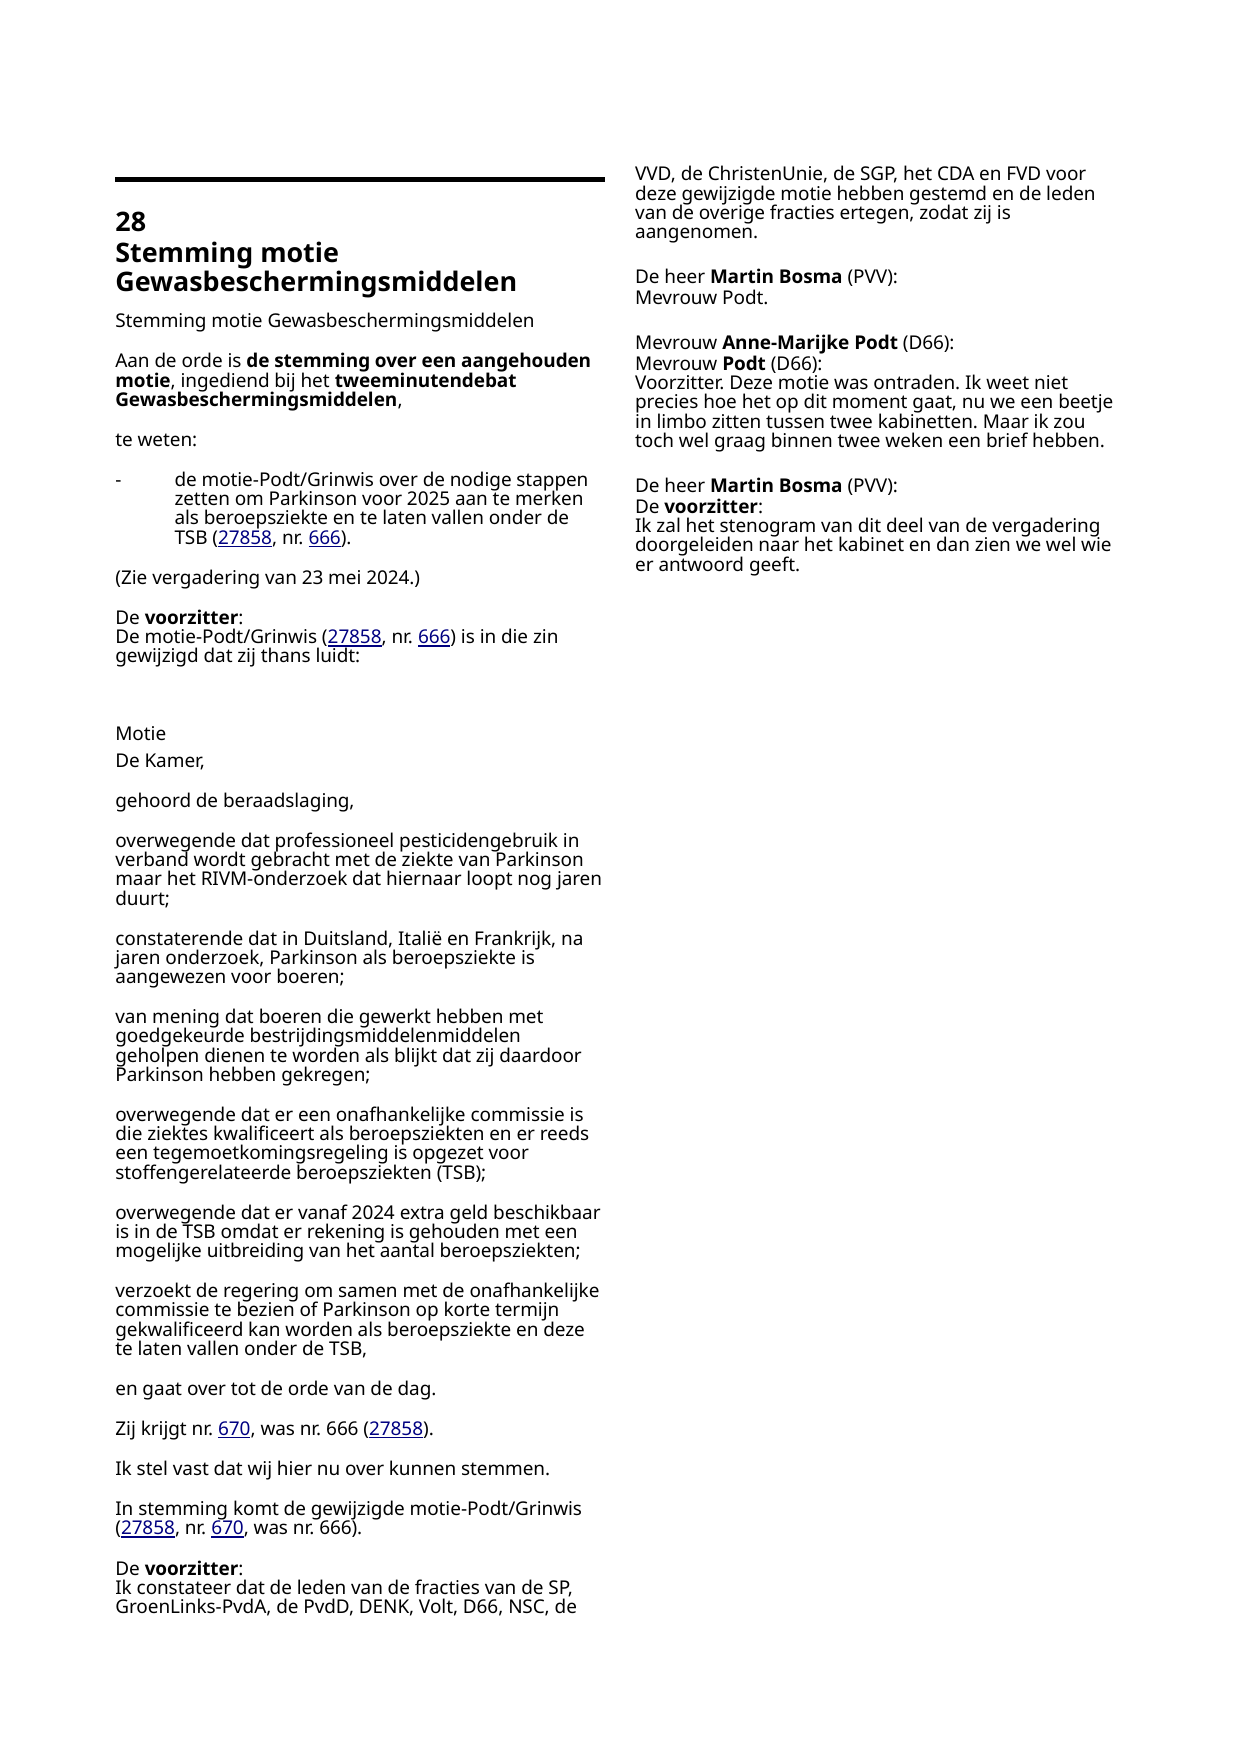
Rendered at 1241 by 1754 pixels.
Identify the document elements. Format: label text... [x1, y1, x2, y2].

text De heer Martin Bosma (PVV): [635, 472, 1125, 498]
text De motie-Podt/Grinwis (27858, nr. 666) is in die zin gewijzigd dat zij thans luidt: [115, 628, 605, 667]
text Stemming motie Gewasbeschermingsmiddelen [115, 239, 605, 312]
text constaterende dat in Duitsland, Italië en Frankrijk, na jaren onderzoek, Parkinson als beroepsziekte is aangewezen voor boeren; [115, 929, 605, 987]
text In stemming komt de gewijzigde motie-Podt/Grinwis (27858, nr. 670, was nr. 666). [115, 1500, 605, 1539]
text Mevrouw Podt (D66): [635, 355, 1125, 374]
text Ik stel vast dat wij hier nu over kunnen stemmen. [115, 1460, 605, 1479]
text (Zie vergadering van 23 mei 2024.) [115, 569, 605, 588]
text overwegende dat er een onafhankelijke commissie is die ziektes kwalificeert als beroepsziekten en er reeds een tegemoetkomingsregeling is opgezet voor stoffengerelateerde beroepsziekten (TSB); [115, 1106, 605, 1183]
text overwegende dat er vanaf 2024 extra geld beschikbaar is in de TSB omdat er rekening is gehouden met een mogelijke uitbreiding van het aantal beroepsziekten; [115, 1204, 605, 1261]
text VVD, de ChristenUnie, de SGP, het CDA en FVD voor deze gewijzigde motie hebben gestemd en de leden van de overige fracties ertegen, zodat zij is aangenomen. [635, 165, 1125, 242]
text Voorzitter. Deze motie was ontraden. Ik weet niet precies hoe het op dit moment gaat, nu we een beetje in limbo zitten tussen twee kabinetten. Maar ik zou toch wel graag binnen twee weken een brief hebben. [635, 374, 1125, 451]
text 28 [115, 203, 605, 239]
list de motie-Podt/Grinwis over de nodige stappen zetten om Parkinson voor 2025 aan te merken als beroepsziekte en te laten vallen onder de TSB (27858, nr. 666). [115, 471, 605, 548]
text verzoekt de regering om samen met de onafhankelijke commissie te bezien of Parkinson op korte termijn gekwalificeerd kan worden als beroepsziekte en deze te laten vallen onder de TSB, [115, 1282, 605, 1359]
text De voorzitter: [115, 609, 605, 628]
text De voorzitter: [635, 498, 1125, 517]
text De Kamer, [115, 752, 605, 771]
text Stemming motie Gewasbeschermingsmiddelen [115, 312, 605, 332]
text Mevrouw Anne-Marijke Podt (D66): [635, 329, 1125, 355]
text Motie [115, 720, 605, 746]
text De heer Martin Bosma (PVV): [635, 263, 1125, 289]
text Ik zal het stenogram van dit deel van de vergadering doorgeleiden naar het kabinet en dan zien we wel wie er antwoord geeft. [635, 517, 1125, 575]
text te weten: [115, 431, 605, 450]
text Mevrouw Podt. [635, 289, 1125, 308]
text De voorzitter: [115, 1559, 605, 1579]
text en gaat over tot de orde van de dag. [115, 1380, 605, 1399]
text Ik constateer dat de leden van de fracties van de SP, GroenLinks-PvdA, de PvdD, DENK, Volt, D66, NSC, de [115, 1579, 605, 1617]
text gehoord de beraadslaging, [115, 792, 605, 811]
text Zij krijgt nr. 670, was nr. 666 (27858). [115, 1420, 605, 1439]
text Aan de orde is de stemming over een aangehouden motie, ingediend bij het tweeminutendebat Gewasbeschermingsmiddelen, [115, 352, 605, 410]
text overwegende dat professioneel pesticidengebruik in verband wordt gebracht met de ziekte van Parkinson maar het RIVM-onderzoek dat hiernaar loopt nog jaren duurt; [115, 832, 605, 909]
text van mening dat boeren die gewerkt hebben met goedgekeurde bestrijdingsmiddelenmiddelen geholpen dienen te worden als blijkt dat zij daardoor Parkinson hebben gekregen; [115, 1008, 605, 1085]
